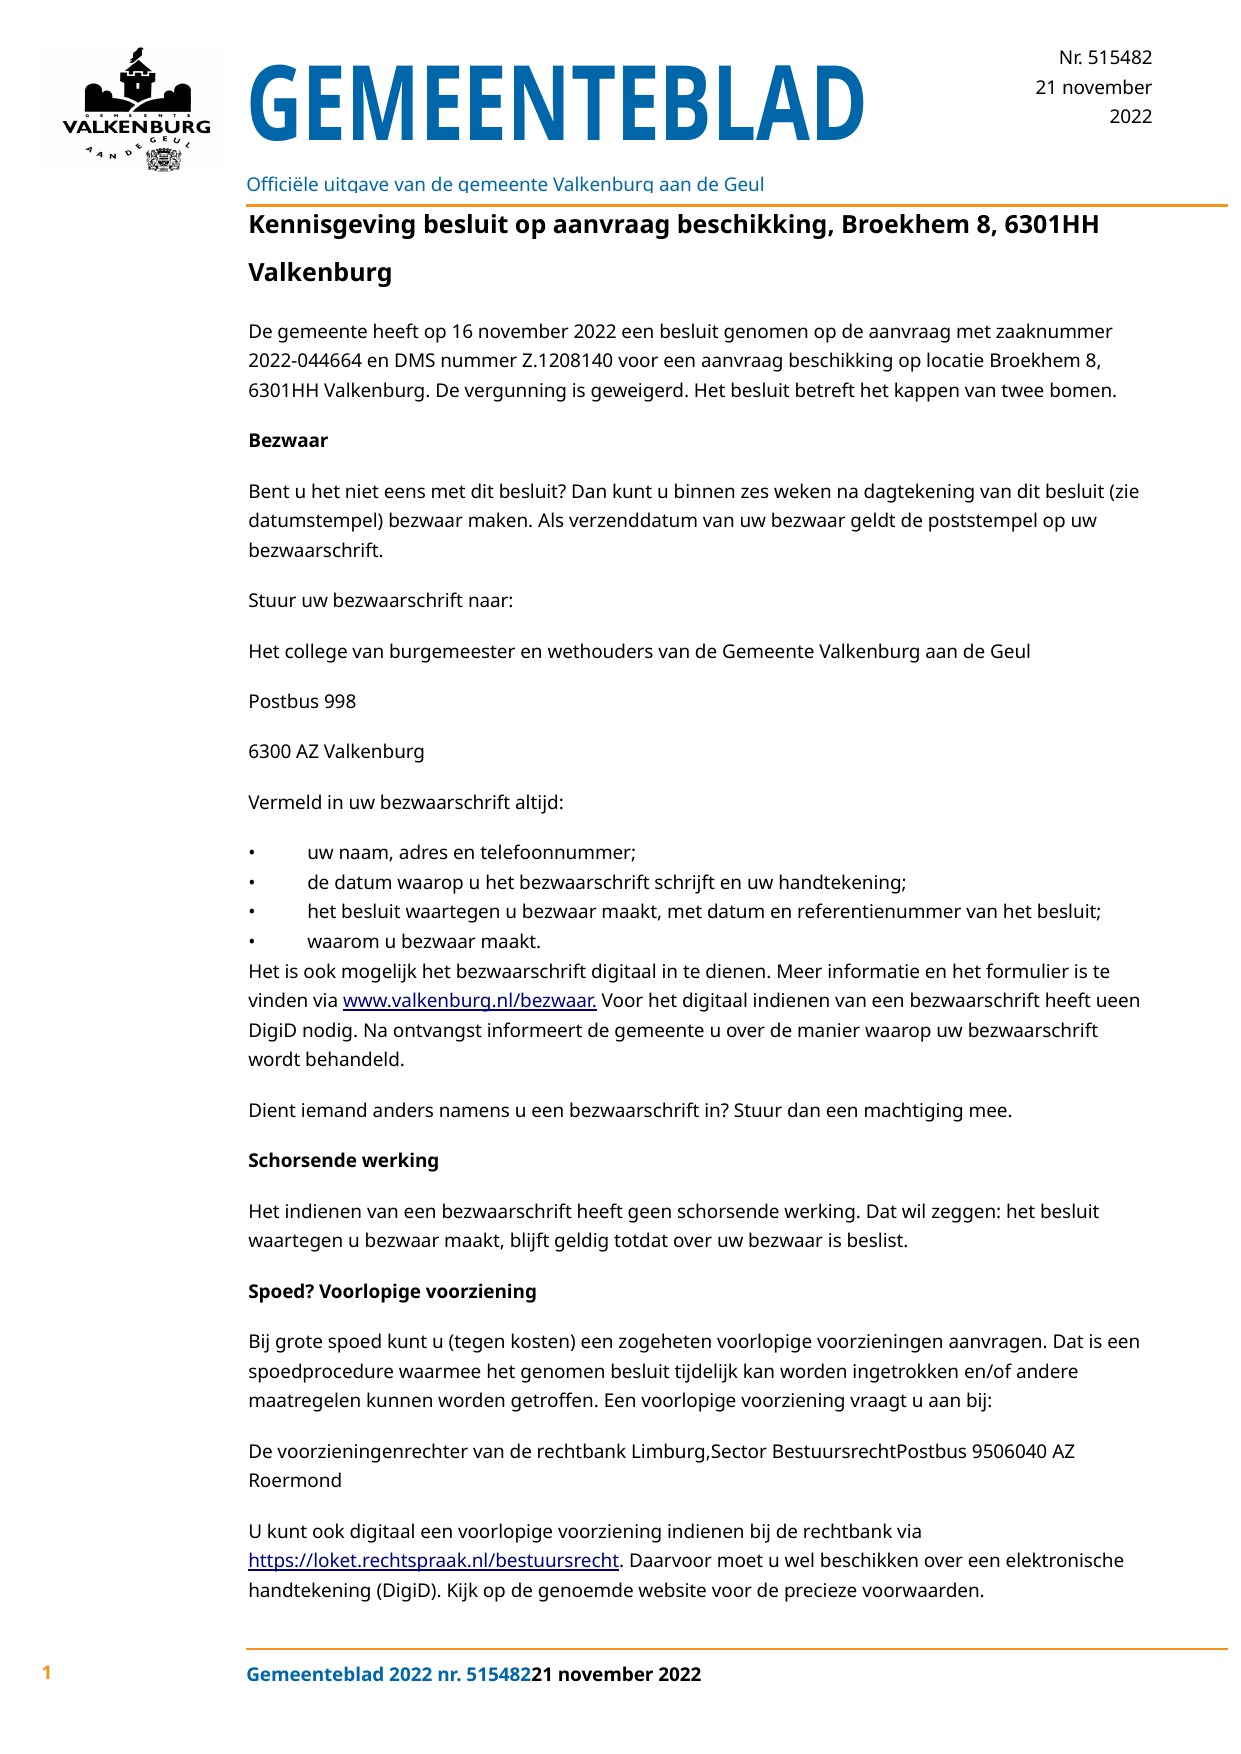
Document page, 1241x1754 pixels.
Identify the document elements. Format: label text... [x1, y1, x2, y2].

text Schorsende werking [248, 1147, 1152, 1173]
text Het is ook mogelijk het bezwaarschrift digitaal in te dienen. Meer informatie en het formulier is te vinden via www.valkenburg.nl/bezwaar. Voor het digitaal indienen van een bezwaarschrift heeft ueen DigiD nodig. Na ontvangst informeert de gemeente u over de manier waarop uw bezwaarschrift wordt behandeld. [248, 958, 1152, 1072]
text Het indienen van een bezwaarschrift heeft geen schorsende werking. Dat wil zeggen: het besluit waartegen u bezwaar maakt, blijft geldig totdat over uw bezwaar is beslist. [248, 1198, 1152, 1253]
picture [41, 47, 231, 172]
text Bij grote spoed kunt u (tegen kosten) een zogeheten voorlopige voorzieningen aanvragen. Dat is een spoedprocedure waarmee het genomen besluit tijdelijk kan worden ingetrokken en/of andere maatregelen kunnen worden getroffen. Een voorlopige voorziening vraagt u aan bij: [248, 1328, 1152, 1413]
list het besluit waartegen u bezwaar maakt, met datum en referentienummer van het besluit; [248, 899, 1152, 924]
text De gemeente heeft op 16 november 2022 een besluit genomen op de aanvraag met zaaknummer 2022-044664 en DMS nummer Z.1208140 voor een aanvraag beschikking op locatie Broekhem 8, 6301HH Valkenburg. De vergunning is geweigerd. Het besluit betreft het kappen van twee bomen. [248, 318, 1152, 403]
text 6300 AZ Valkenburg [248, 739, 1152, 764]
text Postbus 998 [248, 688, 1152, 714]
text U kunt ook digitaal een voorlopige voorziening indienen bij de rechtbank via https://loket.rechtspraak.nl/bestuursrecht. Daarvoor moet u wel beschikken over een elektronische handtekening (DigiD). Kijk op de genoemde website voor de precieze voorwaarden. [248, 1518, 1152, 1603]
text Bezwaar [248, 427, 1152, 453]
text Dient iemand anders namens u een bezwaarschrift in? Stuur dan een machtiging mee. [248, 1097, 1152, 1123]
text Spoed? Voorlopige voorziening [248, 1278, 1152, 1304]
text Bent u het niet eens met dit besluit? Dan kunt u binnen zes weken na dagtekening van dit besluit (zie datumstempel) bezwaar maken. Als verzenddatum van uw bezwaar geldt de poststempel op uw bezwaarschrift. [248, 478, 1152, 563]
list waarom u bezwaar maakt. [248, 928, 1152, 954]
list uw naam, adres en telefoonnummer; [248, 839, 1152, 865]
list de datum waarop u het bezwaarschrift schrijft en uw handtekening; [248, 869, 1152, 895]
text Vermeld in uw bezwaarschrift altijd: [248, 789, 1152, 815]
text De voorzieningenrechter van de rechtbank Limburg,Sector BestuursrechtPostbus 9506040 AZ Roermond [248, 1438, 1152, 1493]
text Stuur uw bezwaarschrift naar: [248, 587, 1152, 613]
text Kennisgeving besluit op aanvraag beschikking, Broekhem 8, 6301HH Valkenburg [248, 207, 1152, 288]
text Het college van burgemeester en wethouders van de Gemeente Valkenburg aan de Geul [248, 638, 1152, 664]
